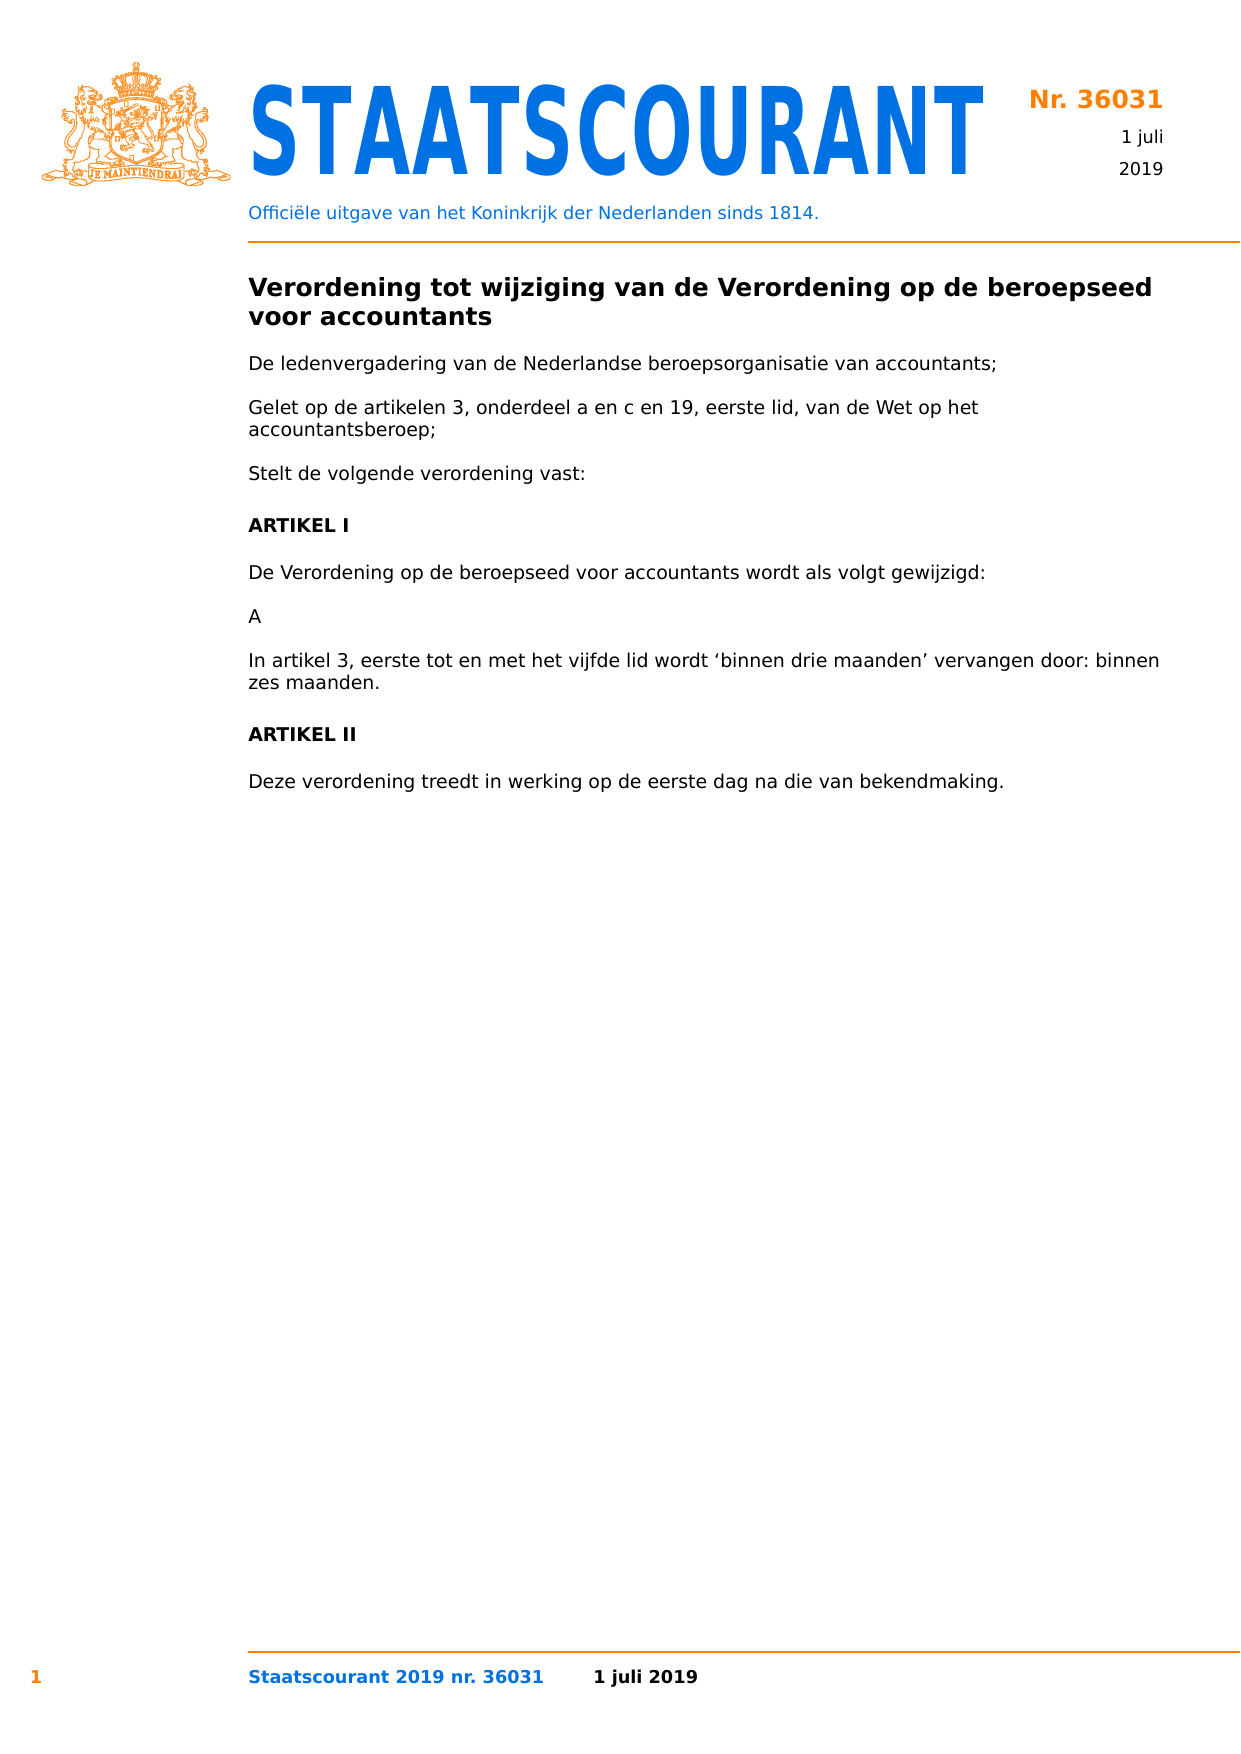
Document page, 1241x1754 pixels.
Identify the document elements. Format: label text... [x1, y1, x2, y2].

table_cell 1 juli [998, 121, 1240, 153]
table_header Nr. 36031 [998, 62, 1240, 121]
text In artikel 3, eerste tot en met het vijfde lid wordt ‘binnen drie maanden’ vervangen door: binnen zes maanden. [248, 649, 1163, 693]
table_cell 2019 [998, 153, 1240, 203]
text Gelet op de artikelen 3, onderdeel a en c en 19, eerste lid, van de Wet op het accountantsberoep; [248, 397, 1163, 441]
subtitle Verordening tot wijziging van de Verordening op de beroepseed voor accountants [248, 273, 1163, 331]
subtitle ARTIKEL I [248, 515, 1163, 537]
text De Verordening op de beroepseed voor accountants wordt als volgt gewijzigd: [248, 562, 1163, 584]
table_header [25, 62, 248, 241]
table_header STAATSCOURANT [248, 62, 998, 203]
table_cell Officiële uitgave van het Koninkrijk der Nederlanden sinds 1814. [248, 203, 1240, 241]
text De ledenvergadering van de Nederlandse beroepsorganisatie van accountants; [248, 353, 1163, 375]
text Stelt de volgende verordening vast: [248, 463, 1163, 485]
subtitle ARTIKEL II [248, 723, 1163, 746]
text A [248, 606, 1163, 628]
text Deze verordening treedt in werking op de eerste dag na die van bekendmaking. [248, 771, 1163, 792]
picture [41, 62, 231, 186]
